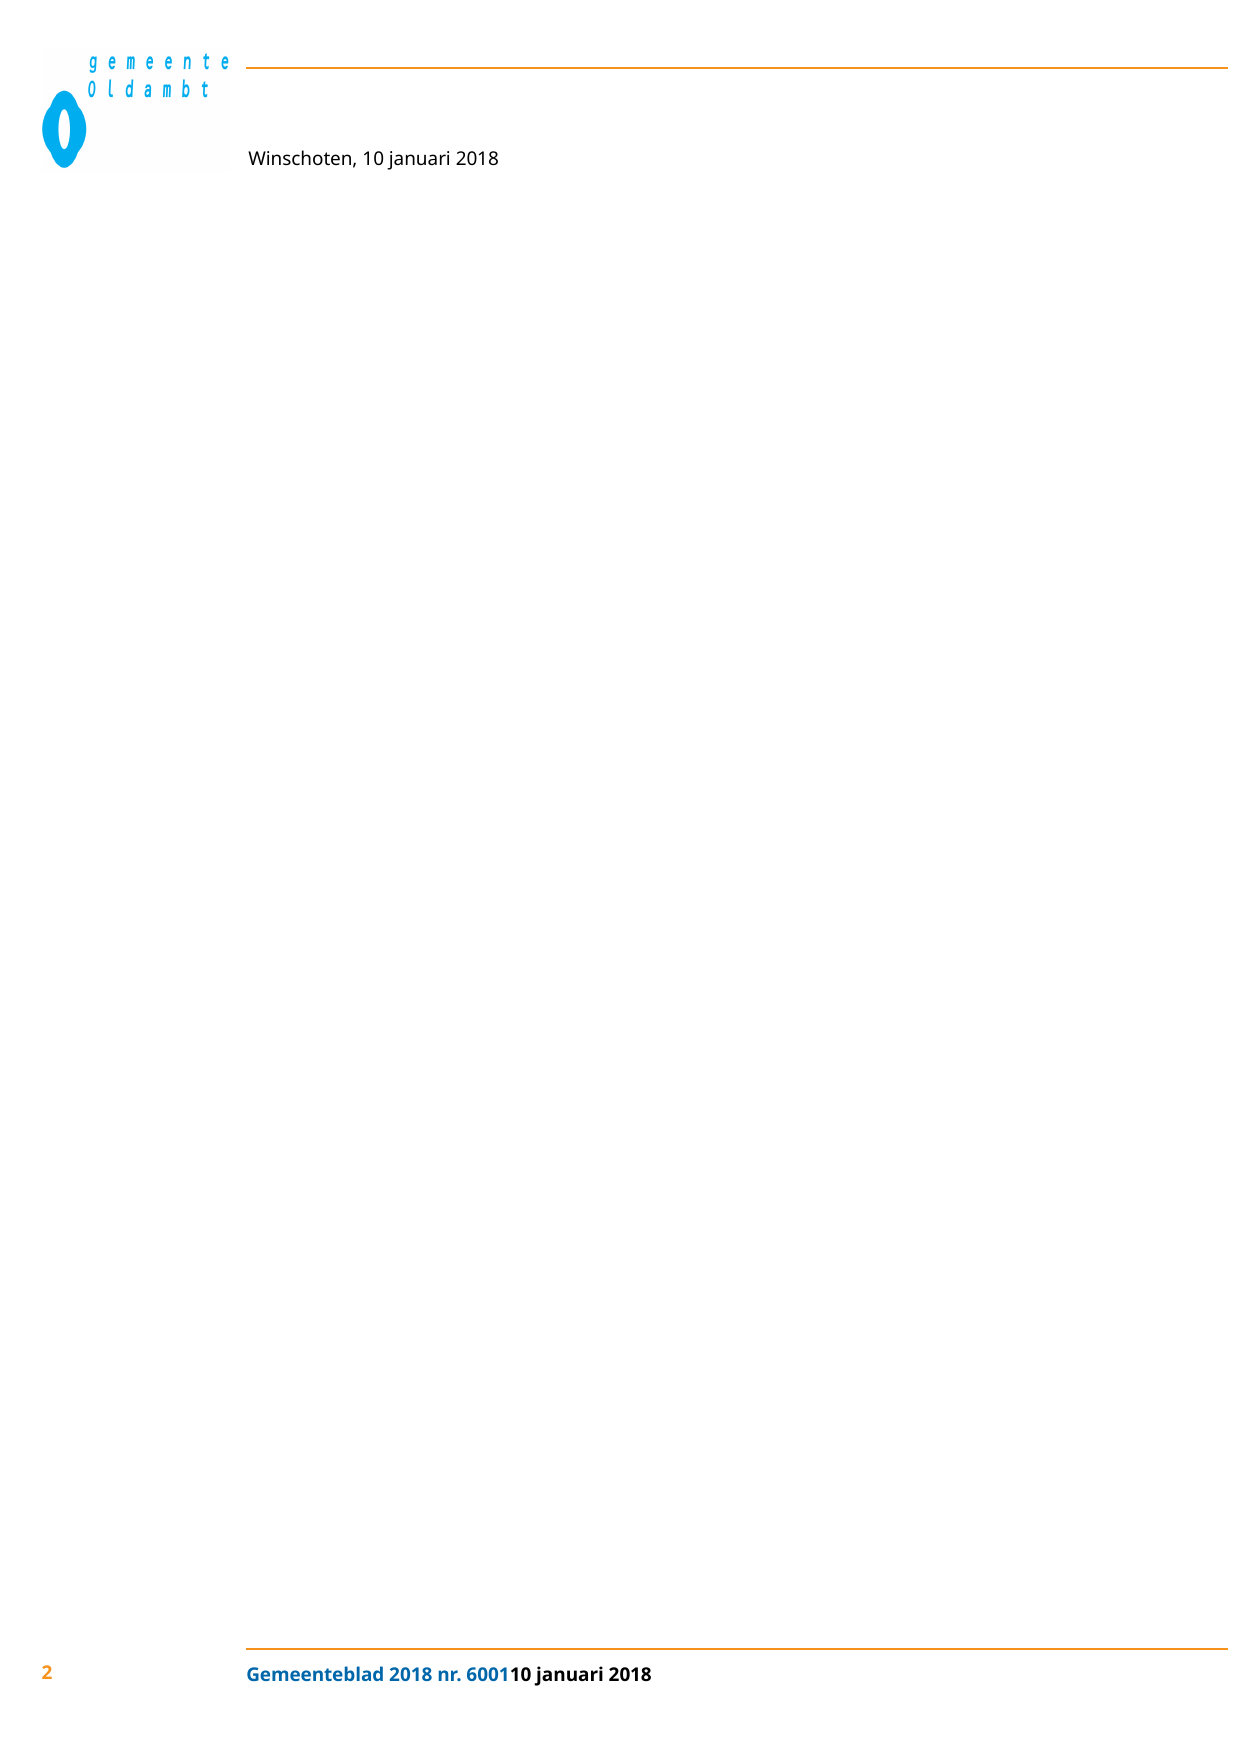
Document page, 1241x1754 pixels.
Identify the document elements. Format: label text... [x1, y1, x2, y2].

picture [41, 47, 231, 172]
text Winschoten, 10 januari 2018 [248, 145, 1152, 171]
